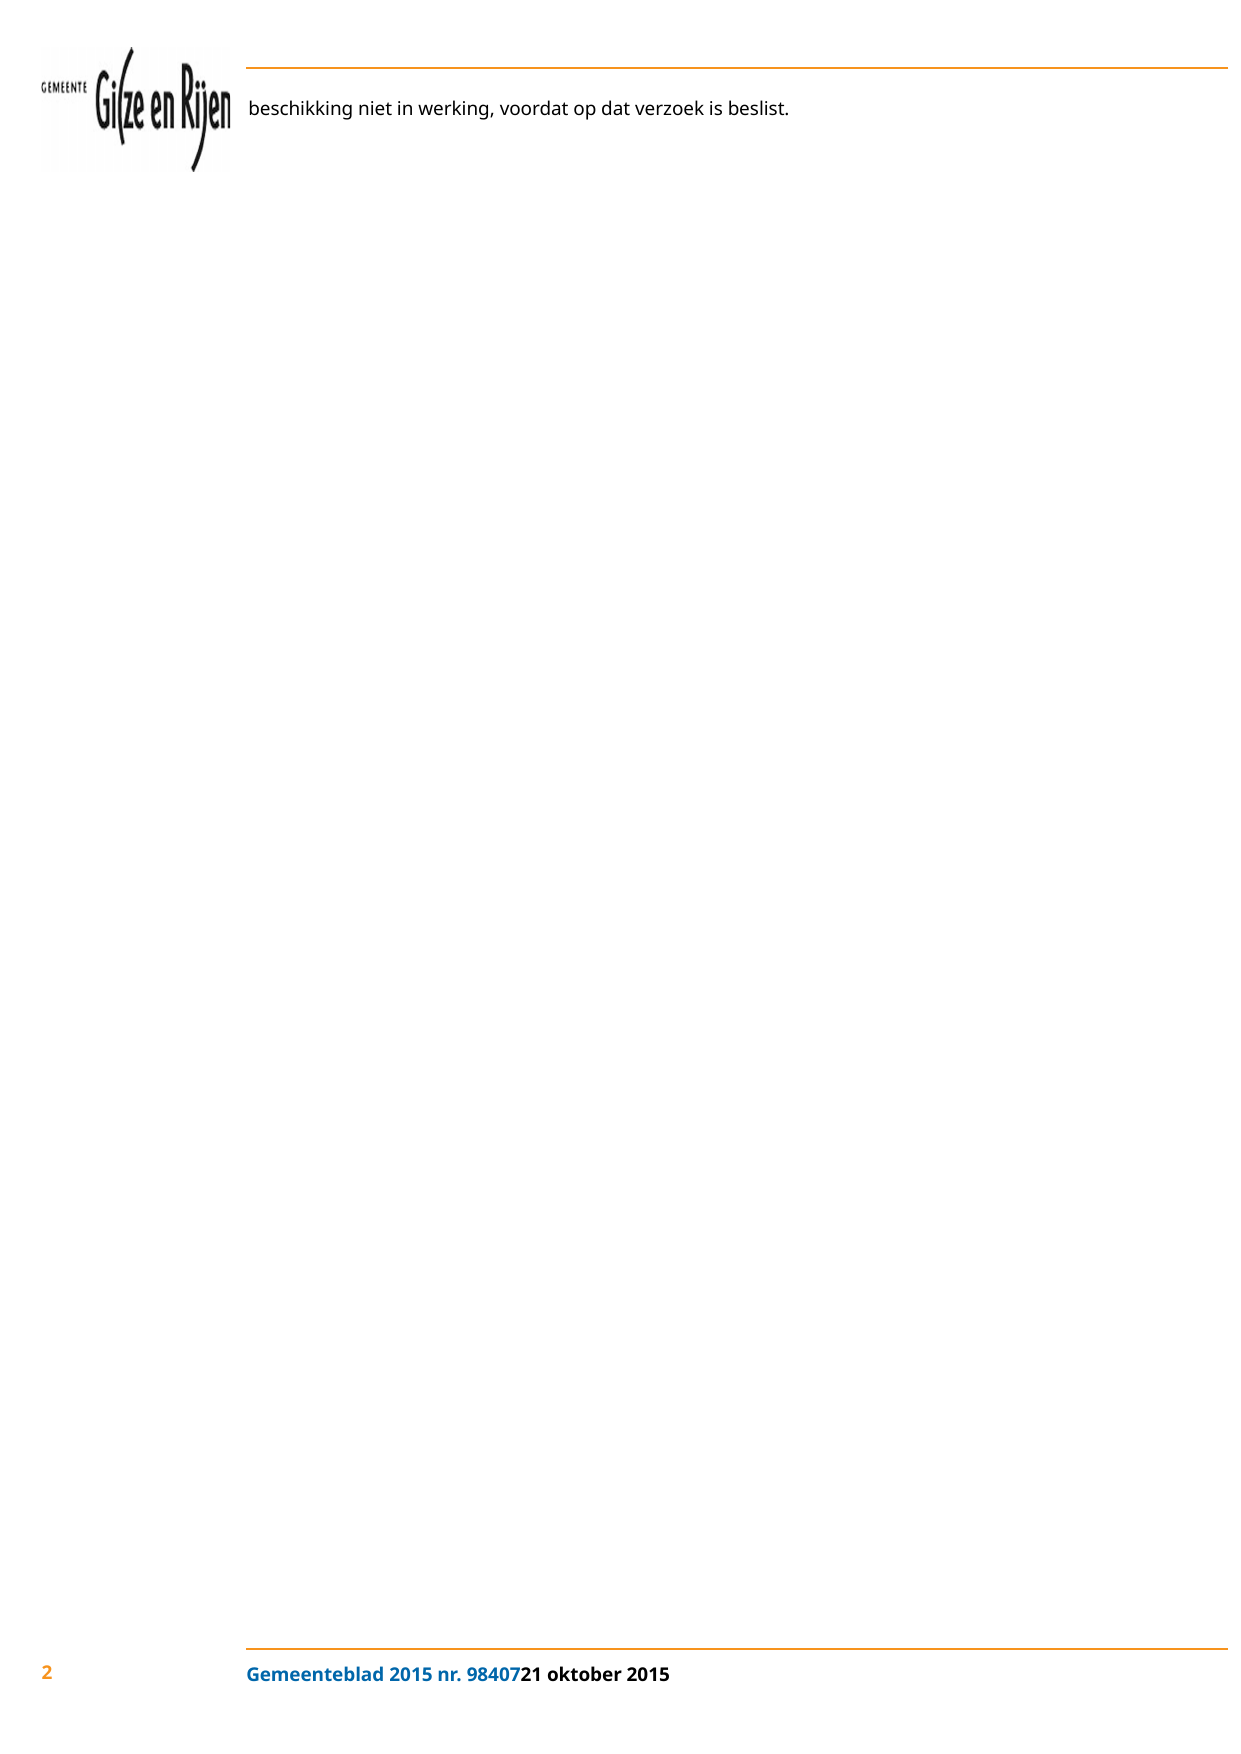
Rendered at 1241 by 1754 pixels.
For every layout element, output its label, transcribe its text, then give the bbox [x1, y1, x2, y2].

picture [41, 47, 231, 172]
text beschikking niet in werking, voordat op dat verzoek is beslist. [248, 95, 1152, 121]
